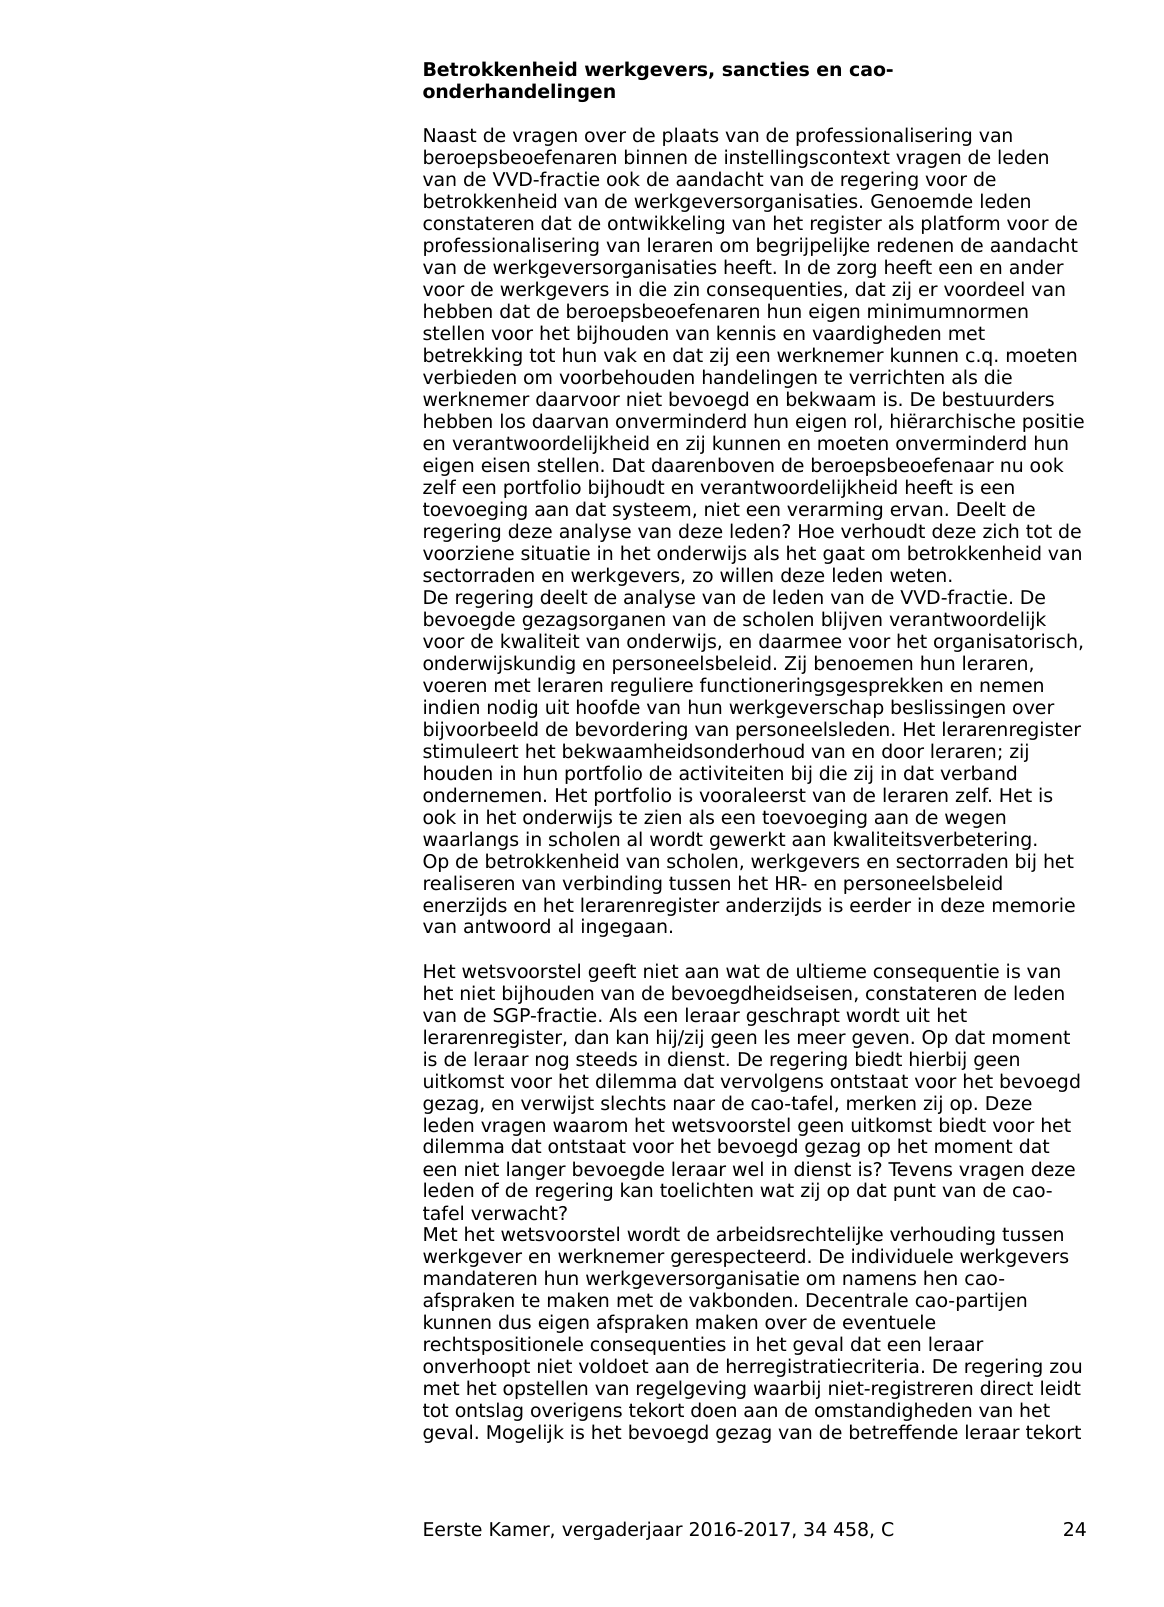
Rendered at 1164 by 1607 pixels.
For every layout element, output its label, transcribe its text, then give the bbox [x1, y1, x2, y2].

text De regering deelt de analyse van de leden van de VVD-fractie. De bevoegde gezagsorganen van de scholen blijven verantwoordelijk voor de kwaliteit van onderwijs, en daarmee voor het organisatorisch, onderwijskundig en personeelsbeleid. Zij benoemen hun leraren, voeren met leraren reguliere functioneringsgesprekken en nemen indien nodig uit hoofde van hun werkgeverschap beslissingen over bijvoorbeeld de bevordering van personeelsleden. Het lerarenregister stimuleert het bekwaamheidsonderhoud van en door leraren; zij houden in hun portfolio de activiteiten bij die zij in dat verband ondernemen. Het portfolio is vooraleerst van de leraren zelf. Het is ook in het onderwijs te zien als een toevoeging aan de wegen waarlangs in scholen al wordt gewerkt aan kwaliteitsverbetering. [422, 587, 1087, 851]
text Op de betrokkenheid van scholen, werkgevers en sectorraden bij het realiseren van verbinding tussen het HR- en personeelsbeleid enerzijds en het lerarenregister anderzijds is eerder in deze memorie van antwoord al ingegaan. [422, 851, 1087, 938]
subtitle Betrokkenheid werkgevers, sancties en cao-onderhandelingen [422, 59, 1087, 103]
text Het wetsvoorstel geeft niet aan wat de ultieme consequentie is van het niet bijhouden van de bevoegdheidseisen, constateren de leden van de SGP-fractie. Als een leraar geschrapt wordt uit het lerarenregister, dan kan hij/zij geen les meer geven. Op dat moment is de leraar nog steeds in dienst. De regering biedt hierbij geen uitkomst voor het dilemma dat vervolgens ontstaat voor het bevoegd gezag, en verwijst slechts naar de cao-tafel, merken zij op. Deze leden vragen waarom het wetsvoorstel geen uitkomst biedt voor het dilemma dat ontstaat voor het bevoegd gezag op het moment dat een niet langer bevoegde leraar wel in dienst is? Tevens vragen deze leden of de regering kan toelichten wat zij op dat punt van de cao-tafel verwacht? [422, 961, 1087, 1224]
text Naast de vragen over de plaats van de professionalisering van beroepsbeoefenaren binnen de instellingscontext vragen de leden van de VVD-fractie ook de aandacht van de regering voor de betrokkenheid van de werkgeversorganisaties. Genoemde leden constateren dat de ontwikkeling van het register als platform voor de professionalisering van leraren om begrijpelijke redenen de aandacht van de werkgeversorganisaties heeft. In de zorg heeft een en ander voor de werkgevers in die zin consequenties, dat zij er voordeel van hebben dat de beroepsbeoefenaren hun eigen minimumnormen stellen voor het bijhouden van kennis en vaardigheden met betrekking tot hun vak en dat zij een werknemer kunnen c.q. moeten verbieden om voorbehouden handelingen te verrichten als die werknemer daarvoor niet bevoegd en bekwaam is. De bestuurders hebben los daarvan onverminderd hun eigen rol, hiërarchische positie en verantwoordelijkheid en zij kunnen en moeten onverminderd hun eigen eisen stellen. Dat daarenboven de beroepsbeoefenaar nu ook zelf een portfolio bijhoudt en verantwoordelijkheid heeft is een toevoeging aan dat systeem, niet een verarming ervan. Deelt de regering deze analyse van deze leden? Hoe verhoudt deze zich tot de voorziene situatie in het onderwijs als het gaat om betrokkenheid van sectorraden en werkgevers, zo willen deze leden weten. [422, 125, 1087, 587]
text Met het wetsvoorstel wordt de arbeidsrechtelijke verhouding tussen werkgever en werknemer gerespecteerd. De individuele werkgevers mandateren hun werkgeversorganisatie om namens hen cao-afspraken te maken met de vakbonden. Decentrale cao-partijen kunnen dus eigen afspraken maken over de eventuele rechtspositionele consequenties in het geval dat een leraar onverhoopt niet voldoet aan de herregistratiecriteria. De regering zou met het opstellen van regelgeving waarbij niet-registreren direct leidt tot ontslag overigens tekort doen aan de omstandigheden van het geval. Mogelijk is het bevoegd gezag van de betreffende leraar tekort [422, 1224, 1087, 1444]
